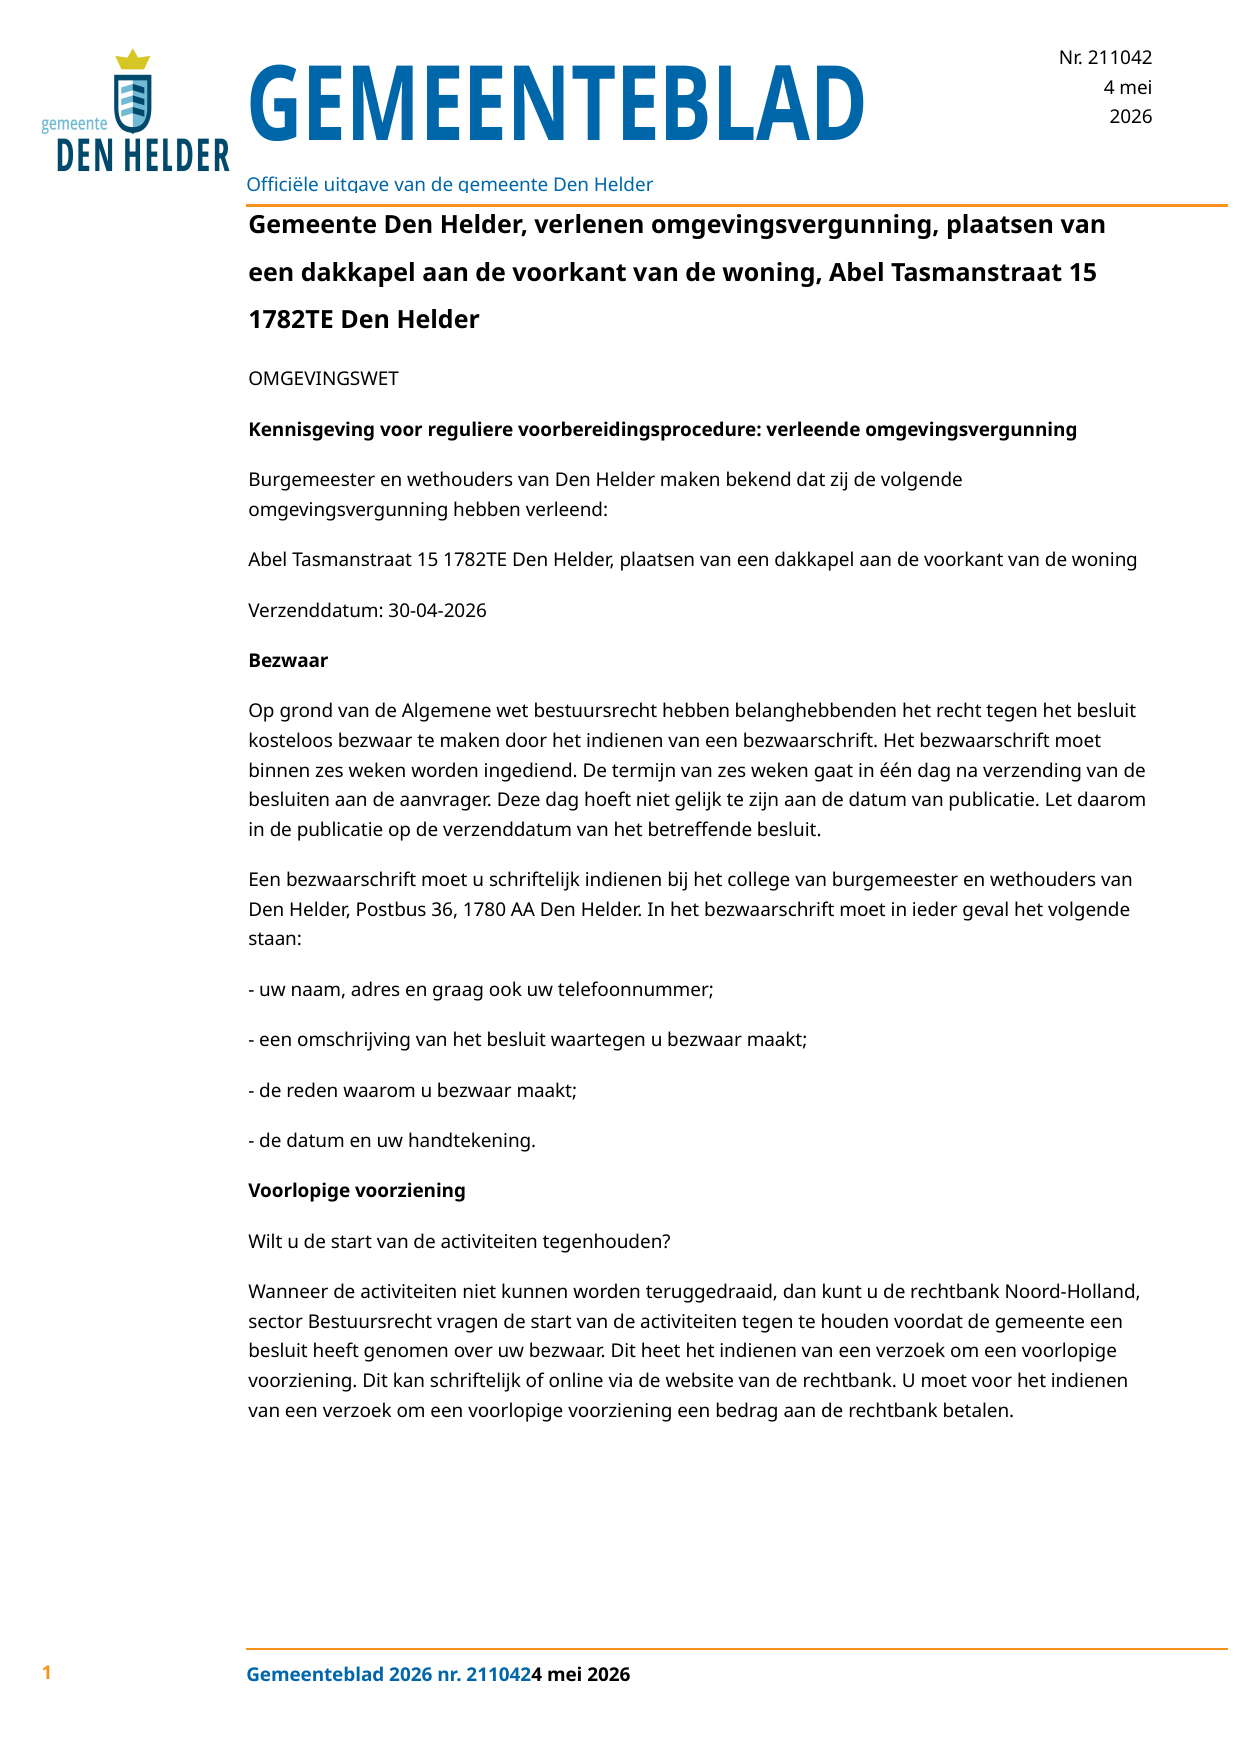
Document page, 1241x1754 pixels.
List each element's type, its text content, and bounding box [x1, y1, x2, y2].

picture [182, 144, 187, 165]
text Kennisgeving voor reguliere voorbereidingsprocedure: verleende omgevingsvergunning [248, 416, 1152, 442]
text Bezwaar [248, 647, 1152, 673]
text - de reden waarom u bezwaar maakt; [248, 1077, 1152, 1102]
picture [41, 47, 231, 172]
text - uw naam, adres en graag ook uw telefoonnummer; [248, 976, 1152, 1002]
text Wanneer de activiteiten niet kunnen worden teruggedraaid, dan kunt u de rechtbank Noord-Holland, sector Bestuursrecht vragen de start van de activiteiten tegen te houden voordat de gemeente een besluit heeft genomen over uw bezwaar. Dit heet het indienen van een verzoek om een voorlopige voorziening. Dit kan schriftelijk of online via de website van de rechtbank. U moet voor het indienen van een verzoek om een voorlopige voorziening een bedrag aan de rechtbank betalen. [248, 1278, 1152, 1422]
picture [63, 144, 68, 165]
text Wilt u de start van de activiteiten tegenhouden? [248, 1228, 1152, 1254]
picture [220, 160, 224, 172]
picture [130, 157, 135, 172]
picture [100, 154, 106, 172]
text Op grond van de Algemene wet bestuursrecht hebben belanghebbenden het recht tegen het besluit kosteloos bezwaar te maken door het indienen van een bezwaarschrift. Het bezwaarschrift moet binnen zes weken worden ingediend. De termijn van zes weken gaat in één dag na verzending van de besluiten aan de aanvrager. Deze dag hoeft niet gelijk te zijn aan de datum van publicatie. Let daarom in de publicatie op de verzenddatum van het betreffende besluit. [248, 698, 1152, 842]
text Voorlopige voorziening [248, 1178, 1152, 1203]
text Abel Tasmanstraat 15 1782TE Den Helder, plaatsen van een dakkapel aan de voorkant van de woning [248, 546, 1152, 572]
text OMGEVINGSWET [248, 366, 1152, 391]
text - een omschrijving van het besluit waartegen u bezwaar maakt; [248, 1026, 1152, 1052]
text Gemeente Den Helder, verlenen omgevingsvergunning, plaatsen van een dakkapel aan de voorkant van de woning, Abel Tasmanstraat 15 1782TE Den Helder [248, 207, 1152, 336]
text Verzenddatum: 30-04-2026 [248, 597, 1152, 622]
text Burgemeester en wethouders van Den Helder maken bekend dat zij de volgende omgevingsvergunning hebben verleend: [248, 466, 1152, 522]
text - de datum en uw handtekening. [248, 1127, 1152, 1153]
text Een bezwaarschrift moet u schriftelijk indienen bij het college van burgemeester en wethouders van Den Helder, Postbus 36, 1780 AA Den Helder. In het bezwaarschrift moet in ieder geval het volgende staan: [248, 866, 1152, 951]
